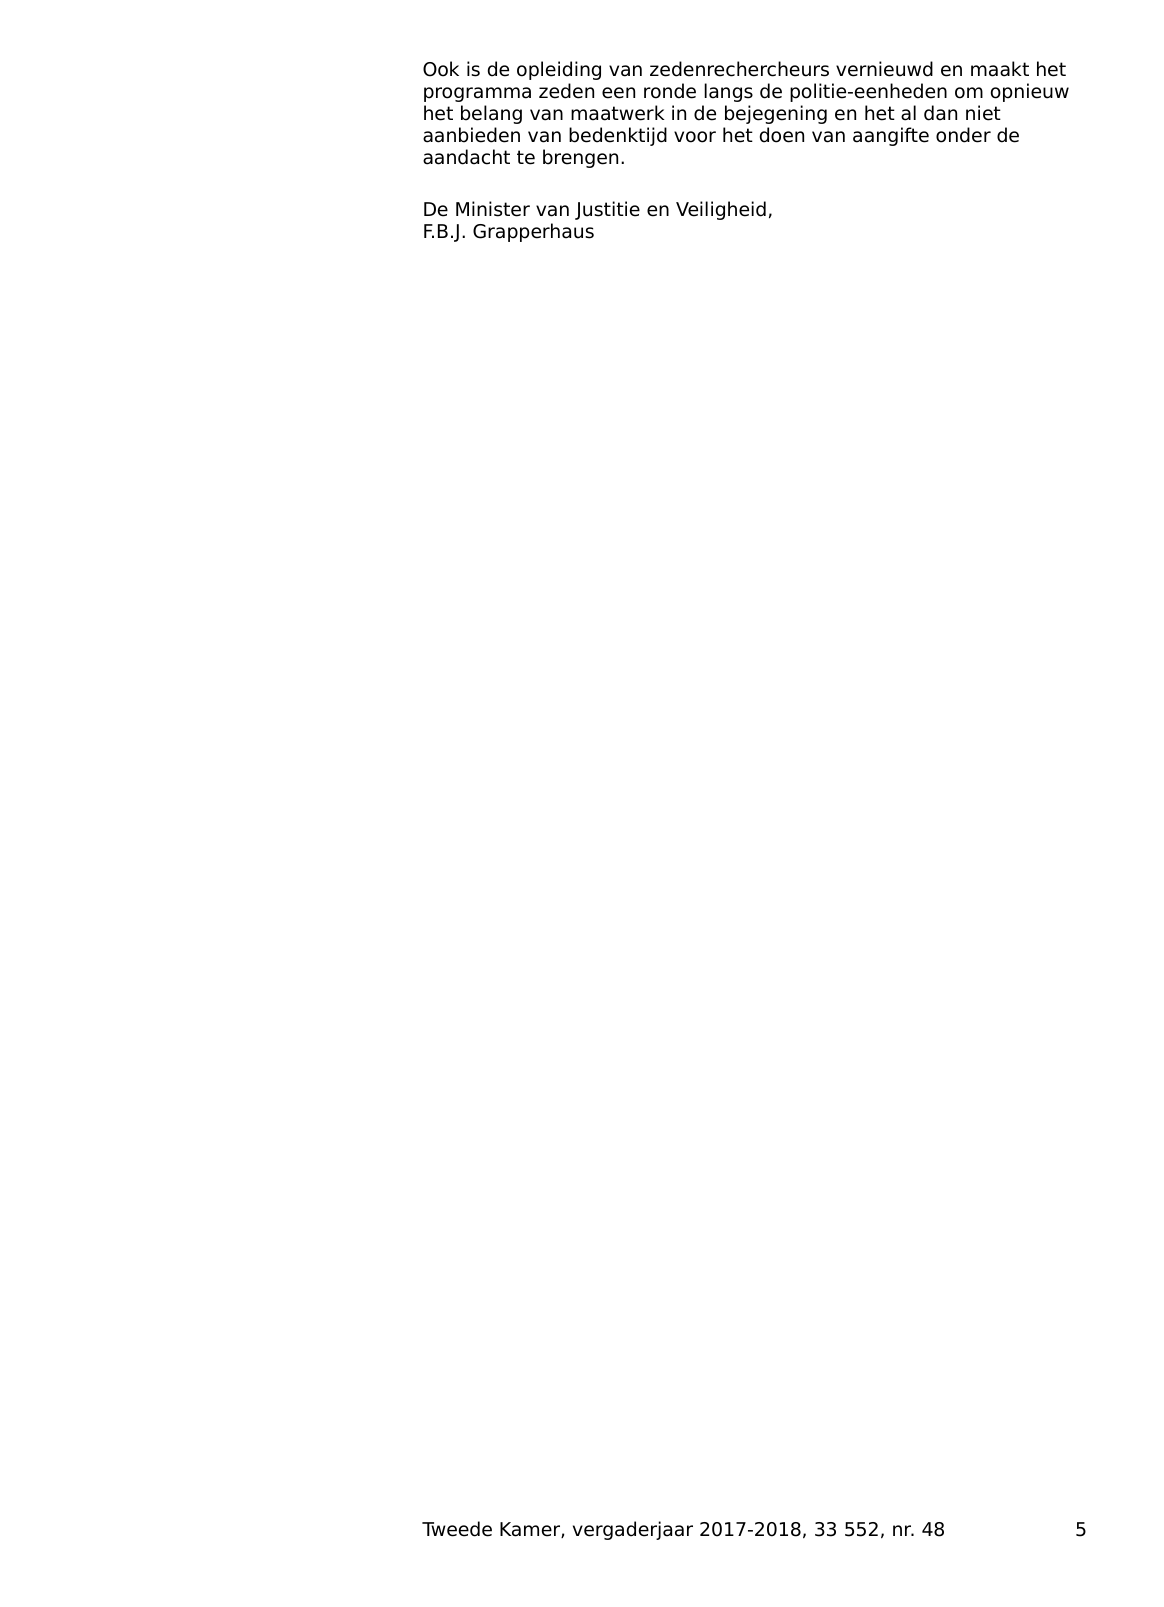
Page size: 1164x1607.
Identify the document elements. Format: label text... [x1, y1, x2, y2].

text Ook is de opleiding van zedenrechercheurs vernieuwd en maakt het programma zeden een ronde langs de politie-eenheden om opnieuw het belang van maatwerk in de bejegening en het al dan niet aanbieden van bedenktijd voor het doen van aangifte onder de aandacht te brengen. [422, 59, 1087, 169]
text De Minister van Justitie en Veiligheid, F.B.J. Grapperhaus [422, 199, 1087, 243]
